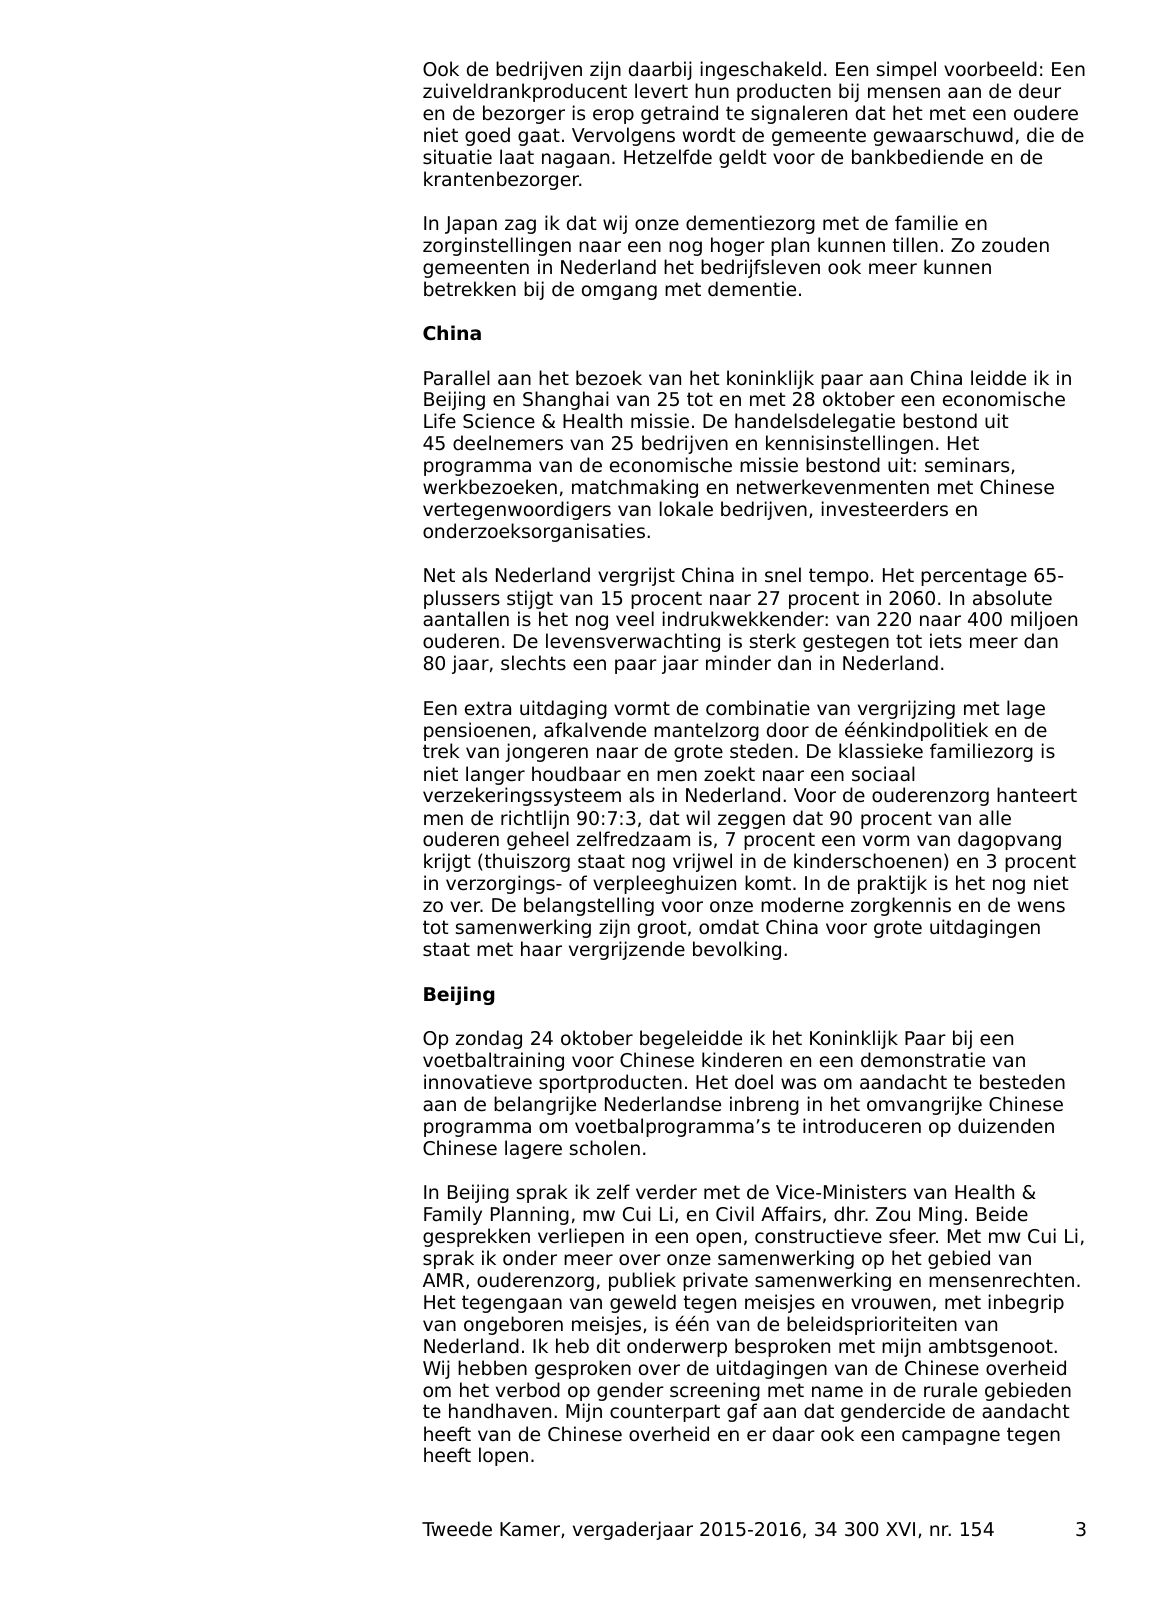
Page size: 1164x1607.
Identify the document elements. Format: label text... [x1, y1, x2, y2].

text Ook de bedrijven zijn daarbij ingeschakeld. Een simpel voorbeeld: Een zuiveldrankproducent levert hun producten bij mensen aan de deur en de bezorger is erop getraind te signaleren dat het met een oudere niet goed gaat. Vervolgens wordt de gemeente gewaarschuwd, die de situatie laat nagaan. Hetzelfde geldt voor de bankbediende en de krantenbezorger. [422, 59, 1087, 191]
subtitle Beijing [422, 983, 1087, 1005]
text In Japan zag ik dat wij onze dementiezorg met de familie en zorginstellingen naar een nog hoger plan kunnen tillen. Zo zouden gemeenten in Nederland het bedrijfsleven ook meer kunnen betrekken bij de omgang met dementie. [422, 213, 1087, 301]
text Net als Nederland vergrijst China in snel tempo. Het percentage 65-plussers stijgt van 15 procent naar 27 procent in 2060. In absolute aantallen is het nog veel indrukwekkender: van 220 naar 400 miljoen ouderen. De levensverwachting is sterk gestegen tot iets meer dan 80 jaar, slechts een paar jaar minder dan in Nederland. [422, 565, 1087, 675]
text In Beijing sprak ik zelf verder met de Vice-Ministers van Health & Family Planning, mw Cui Li, en Civil Affairs, dhr. Zou Ming. Beide gesprekken verliepen in een open, constructieve sfeer. Met mw Cui Li, sprak ik onder meer over onze samenwerking op het gebied van AMR, ouderenzorg, publiek private samenwerking en mensenrechten. Het tegengaan van geweld tegen meisjes en vrouwen, met inbegrip van ongeboren meisjes, is één van de beleidsprioriteiten van Nederland. Ik heb dit onderwerp besproken met mijn ambtsgenoot. Wij hebben gesproken over de uitdagingen van de Chinese overheid om het verbod op gender screening met name in de rurale gebieden te handhaven. Mijn counterpart gaf aan dat gendercide de aandacht heeft van de Chinese overheid en er daar ook een campagne tegen heeft lopen. [422, 1182, 1087, 1467]
text Parallel aan het bezoek van het koninklijk paar aan China leidde ik in Beijing en Shanghai van 25 tot en met 28 oktober een economische Life Science & Health missie. De handelsdelegatie bestond uit 45 deelnemers van 25 bedrijven en kennisinstellingen. Het programma van de economische missie bestond uit: seminars, werkbezoeken, matchmaking en netwerkevenmenten met Chinese vertegenwoordigers van lokale bedrijven, investeerders en onderzoeksorganisaties. [422, 367, 1087, 543]
text Op zondag 24 oktober begeleidde ik het Koninklijk Paar bij een voetbaltraining voor Chinese kinderen en een demonstratie van innovatieve sportproducten. Het doel was om aandacht te besteden aan de belangrijke Nederlandse inbreng in het omvangrijke Chinese programma om voetbalprogramma’s te introduceren op duizenden Chinese lagere scholen. [422, 1028, 1087, 1159]
text Een extra uitdaging vormt de combinatie van vergrijzing met lage pensioenen, afkalvende mantelzorg door de éénkindpolitiek en de trek van jongeren naar de grote steden. De klassieke familiezorg is niet langer houdbaar en men zoekt naar een sociaal verzekeringssysteem als in Nederland. Voor de ouderenzorg hanteert men de richtlijn 90:7:3, dat wil zeggen dat 90 procent van alle ouderen geheel zelfredzaam is, 7 procent een vorm van dagopvang krijgt (thuiszorg staat nog vrijwel in de kinderschoenen) en 3 procent in verzorgings- of verpleeghuizen komt. In de praktijk is het nog niet zo ver. De belangstelling voor onze moderne zorgkennis en de wens tot samenwerking zijn groot, omdat China voor grote uitdagingen staat met haar vergrijzende bevolking. [422, 697, 1087, 961]
subtitle China [422, 323, 1087, 345]
